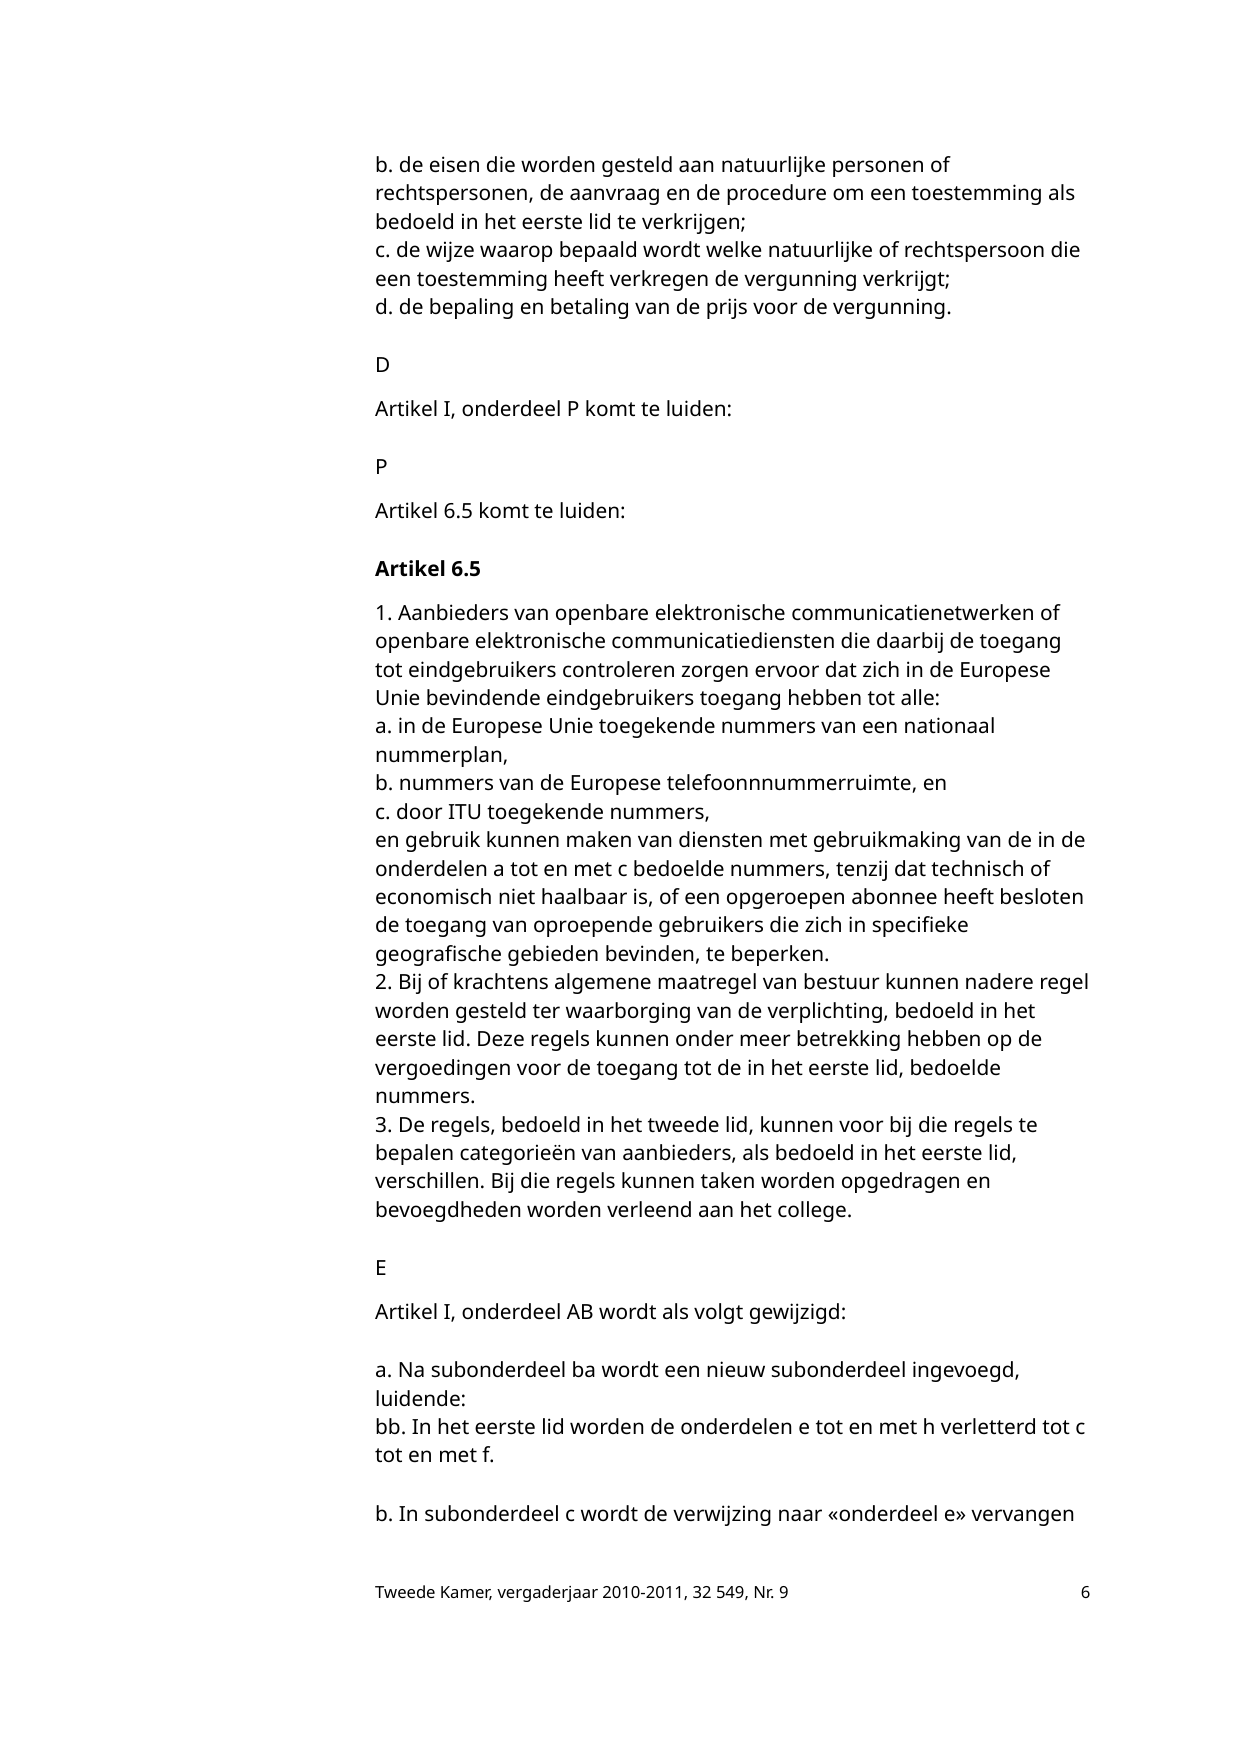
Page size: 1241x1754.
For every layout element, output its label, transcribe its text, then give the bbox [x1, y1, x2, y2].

text b. de eisen die worden gesteld aan natuurlijke personen of rechtspersonen, de aanvraag en de procedure om een toestemming als bedoeld in het eerste lid te verkrijgen; [375, 150, 1090, 235]
text D [375, 351, 1090, 379]
text 1. Aanbieders van openbare elektronische communicatienetwerken of openbare elektronische communicatiediensten die daarbij de toegang tot eindgebruikers controleren zorgen ervoor dat zich in de Europese Unie bevindende eindgebruikers toegang hebben tot alle: [375, 598, 1090, 712]
text b. In subonderdeel c wordt de verwijzing naar «onderdeel e» vervangen [375, 1499, 1090, 1527]
text bb. In het eerste lid worden de onderdelen e tot en met h verletterd tot c tot en met f. [375, 1412, 1090, 1469]
text P [375, 452, 1090, 481]
text a. in de Europese Unie toegekende nummers van een nationaal nummerplan, [375, 712, 1090, 768]
text d. de bepaling en betaling van de prijs voor de vergunning. [375, 292, 1090, 321]
text 3. De regels, bedoeld in het tweede lid, kunnen voor bij die regels te bepalen categorieën van aanbieders, als bedoeld in het eerste lid, verschillen. Bij die regels kunnen taken worden opgedragen en bevoegdheden worden verleend aan het college. [375, 1110, 1090, 1223]
text Artikel I, onderdeel P komt te luiden: [375, 394, 1090, 422]
text c. de wijze waarop bepaald wordt welke natuurlijke of rechtspersoon die een toestemming heeft verkregen de vergunning verkrijgt; [375, 235, 1090, 292]
text a. Na subonderdeel ba wordt een nieuw subonderdeel ingevoegd, luidende: [375, 1355, 1090, 1412]
text c. door ITU toegekende nummers, [375, 797, 1090, 825]
text E [375, 1253, 1090, 1282]
text 2. Bij of krachtens algemene maatregel van bestuur kunnen nadere regel worden gesteld ter waarborging van de verplichting, bedoeld in het eerste lid. Deze regels kunnen onder meer betrekking hebben op de vergoedingen voor de toegang tot de in het eerste lid, bedoelde nummers. [375, 967, 1090, 1110]
text Artikel 6.5 [375, 554, 1090, 583]
text Artikel I, onderdeel AB wordt als volgt gewijzigd: [375, 1297, 1090, 1325]
text Artikel 6.5 komt te luiden: [375, 496, 1090, 524]
text b. nummers van de Europese telefoonnnummerruimte, en [375, 768, 1090, 797]
text en gebruik kunnen maken van diensten met gebruikmaking van de in de onderdelen a tot en met c bedoelde nummers, tenzij dat technisch of economisch niet haalbaar is, of een opgeroepen abonnee heeft besloten de toegang van oproepende gebruikers die zich in specifieke geografische gebieden bevinden, te beperken. [375, 825, 1090, 967]
